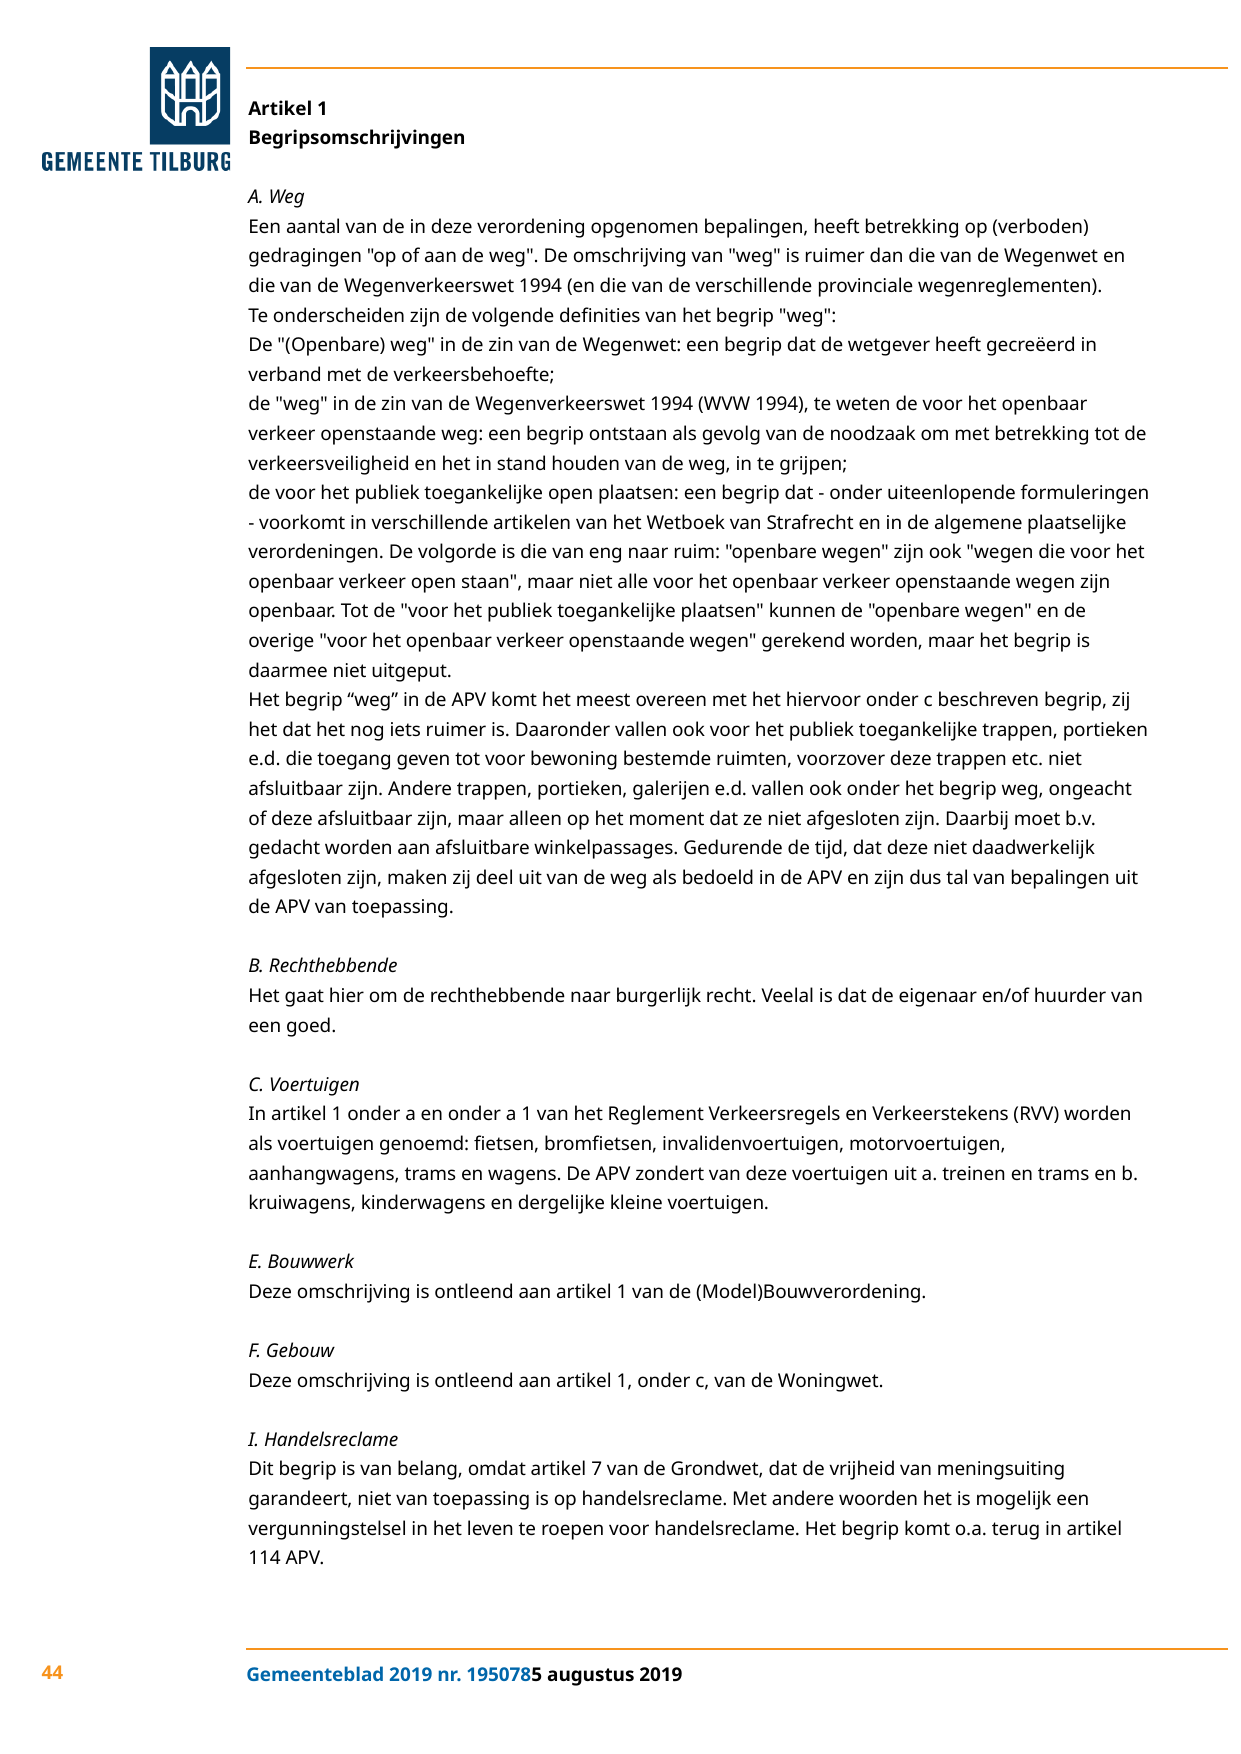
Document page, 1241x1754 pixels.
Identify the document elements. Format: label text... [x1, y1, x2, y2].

text E. Bouwwerk [248, 1248, 1152, 1274]
text In artikel 1 onder a en onder a 1 van het Reglement Verkeersregels en Verkeerstekens (RVV) worden als voertuigen genoemd: fietsen, bromfietsen, invalidenvoertuigen, motorvoertuigen, aanhangwagens, trams en wagens. De APV zondert van deze voertuigen uit a. treinen en trams en b. kruiwagens, kinderwagens en dergelijke kleine voertuigen. [248, 1101, 1152, 1215]
text I. Handelsreclame [248, 1426, 1152, 1452]
text Artikel 1 [248, 95, 1152, 121]
text Dit begrip is van belang, omdat artikel 7 van de Grondwet, dat de vrijheid van meningsuiting garandeert, niet van toepassing is op handelsreclame. Met andere woorden het is mogelijk een vergunningstelsel in het leven te roepen voor handelsreclame. Het begrip komt o.a. terug in artikel 114 APV. [248, 1456, 1152, 1570]
text de voor het publiek toegankelijke open plaatsen: een begrip dat - onder uiteenlopende formuleringen - voorkomt in verschillende artikelen van het Wetboek van Strafrecht en in de algemene plaatselijke verordeningen. De volgorde is die van eng naar ruim: "openbare wegen" zijn ook "wegen die voor het openbaar verkeer open staan", maar niet alle voor het openbaar verkeer openstaande wegen zijn openbaar. Tot de "voor het publiek toegankelijke plaatsen" kunnen de "openbare wegen" en de overige "voor het openbaar verkeer openstaande wegen" gerekend worden, maar het begrip is daarmee niet uitgeput. [248, 479, 1152, 683]
text A. Weg [248, 183, 1152, 209]
text Het begrip “weg” in de APV komt het meest overeen met het hiervoor onder c beschreven begrip, zij het dat het nog iets ruimer is. Daaronder vallen ook voor het publiek toegankelijke trappen, portieken e.d. die toegang geven tot voor bewoning bestemde ruimten, voorzover deze trappen etc. niet afsluitbaar zijn. Andere trappen, portieken, galerijen e.d. vallen ook onder het begrip weg, ongeacht of deze afsluitbaar zijn, maar alleen op het moment dat ze niet afgesloten zijn. Daarbij moet b.v. gedacht worden aan afsluitbare winkelpassages. Gedurende de tijd, dat deze niet daadwerkelijk afgesloten zijn, maken zij deel uit van de weg als bedoeld in de APV en zijn dus tal van bepalingen uit de APV van toepassing. [248, 686, 1152, 919]
text De "(Openbare) weg" in de zin van de Wegenwet: een begrip dat de wetgever heeft gecreëerd in verband met de verkeersbehoefte; [248, 331, 1152, 387]
picture [41, 47, 231, 172]
text Een aantal van de in deze verordening opgenomen bepalingen, heeft betrekking op (verboden) gedragingen "op of aan de weg". De omschrijving van "weg" is ruimer dan die van de Wegenwet en die van de Wegenverkeerswet 1994 (en die van de verschillende provinciale wegenreglementen). [248, 213, 1152, 298]
text Het gaat hier om de rechthebbende naar burgerlijk recht. Veelal is dat de eigenaar en/of huurder van een goed. [248, 982, 1152, 1038]
text B. Rechthebbende [248, 953, 1152, 978]
text de "weg" in de zin van de Wegenverkeerswet 1994 (WVW 1994), te weten de voor het openbaar verkeer openstaande weg: een begrip ontstaan als gevolg van de noodzaak om met betrekking tot de verkeersveiligheid en het in stand houden van de weg, in te grijpen; [248, 391, 1152, 476]
text C. Voertuigen [248, 1071, 1152, 1097]
text Deze omschrijving is ontleend aan artikel 1 van de (Model)Bouwverordening. [248, 1278, 1152, 1304]
text Deze omschrijving is ontleend aan artikel 1, onder c, van de Woningwet. [248, 1367, 1152, 1393]
text Te onderscheiden zijn de volgende definities van het begrip "weg": [248, 302, 1152, 328]
text F. Gebouw [248, 1337, 1152, 1363]
text Begripsomschrijvingen [248, 124, 1152, 150]
